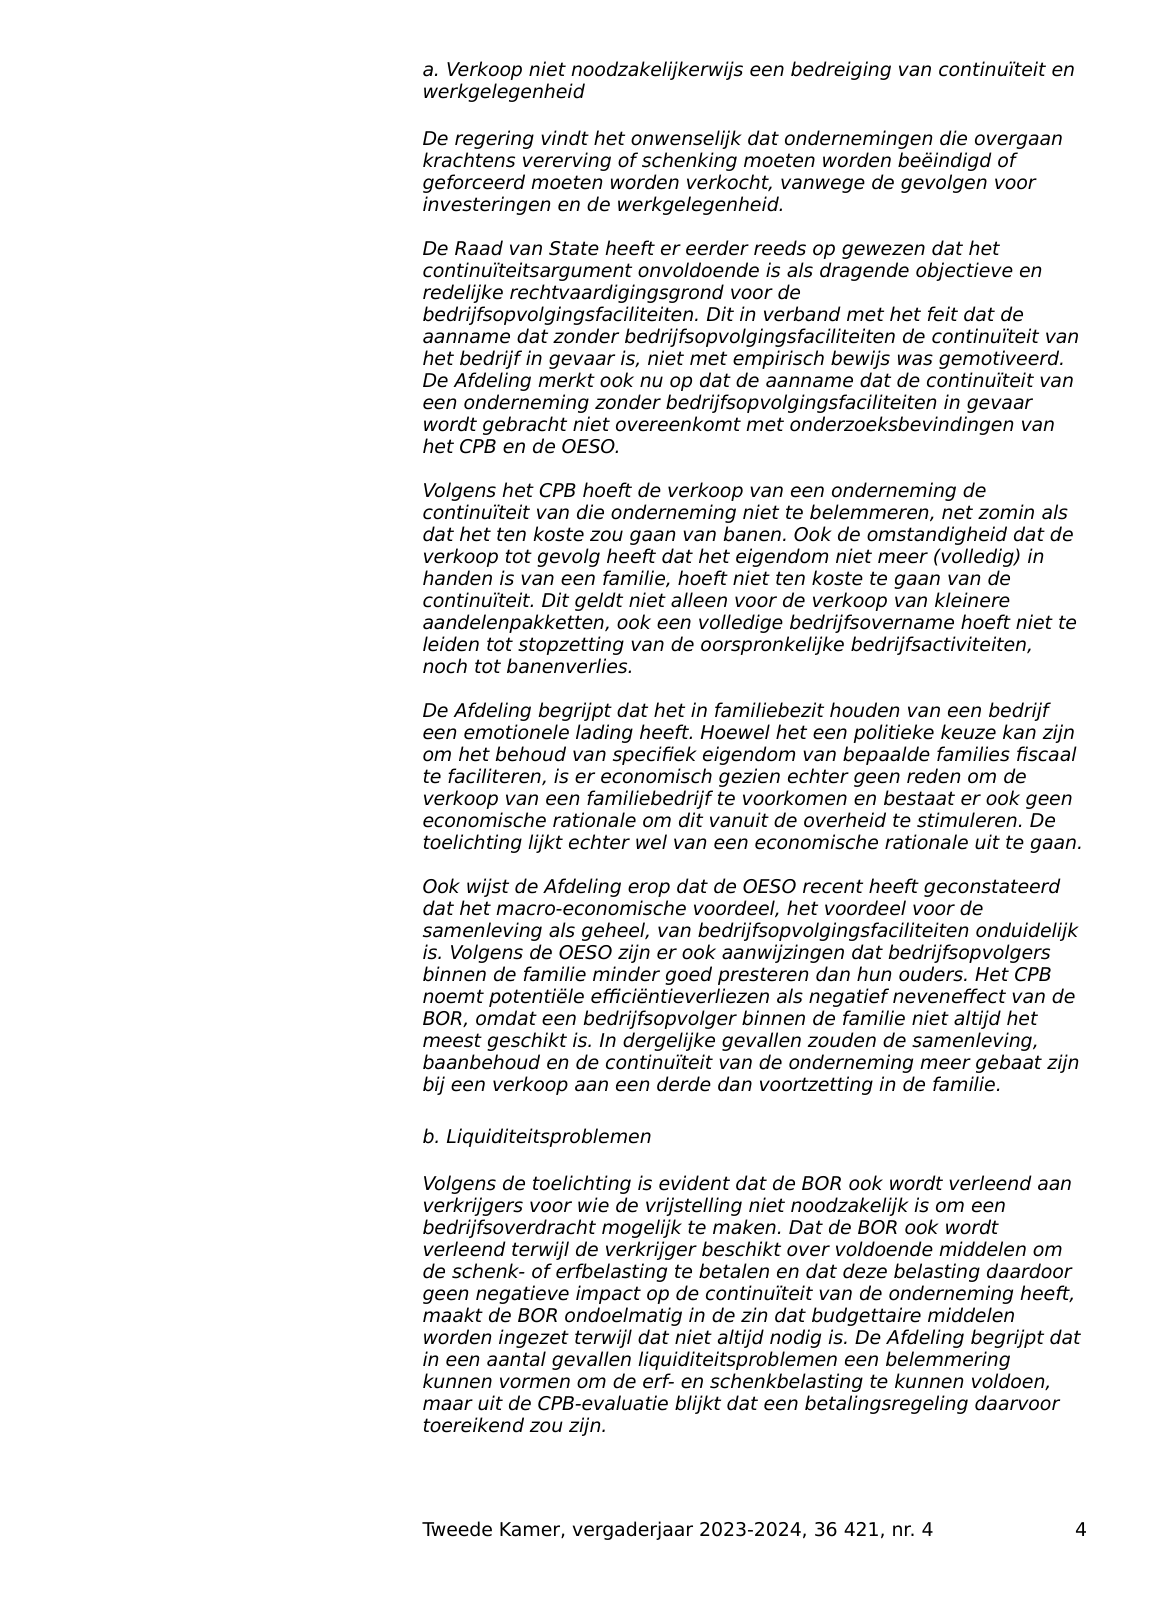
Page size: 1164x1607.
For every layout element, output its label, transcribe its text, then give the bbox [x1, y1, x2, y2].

subtitle b. Liquiditeitsproblemen [422, 1126, 1087, 1148]
text Volgens de toelichting is evident dat de BOR ook wordt verleend aan verkrijgers voor wie de vrijstelling niet noodzakelijk is om een bedrijfsoverdracht mogelijk te maken. Dat de BOR ook wordt verleend terwijl de verkrijger beschikt over voldoende middelen om de schenk- of erfbelasting te betalen en dat deze belasting daardoor geen negatieve impact op de continuïteit van de onderneming heeft, maakt de BOR ondoelmatig in de zin dat budgettaire middelen worden ingezet terwijl dat niet altijd nodig is. De Afdeling begrijpt dat in een aantal gevallen liquiditeitsproblemen een belemmering kunnen vormen om de erf- en schenkbelasting te kunnen voldoen, maar uit de CPB-evaluatie blijkt dat een betalingsregeling daarvoor toereikend zou zijn. [422, 1173, 1087, 1437]
text De Afdeling begrijpt dat het in familiebezit houden van een bedrijf een emotionele lading heeft. Hoewel het een politieke keuze kan zijn om het behoud van specifiek eigendom van bepaalde families fiscaal te faciliteren, is er economisch gezien echter geen reden om de verkoop van een familiebedrijf te voorkomen en bestaat er ook geen economische rationale om dit vanuit de overheid te stimuleren. De toelichting lijkt echter wel van een economische rationale uit te gaan. [422, 700, 1087, 854]
text De regering vindt het onwenselijk dat ondernemingen die overgaan krachtens vererving of schenking moeten worden beëindigd of geforceerd moeten worden verkocht, vanwege de gevolgen voor investeringen en de werkgelegenheid. [422, 128, 1087, 216]
text De Raad van State heeft er eerder reeds op gewezen dat het continuïteitsargument onvoldoende is als dragende objectieve en redelijke rechtvaardigingsgrond voor de bedrijfsopvolgingsfaciliteiten. Dit in verband met het feit dat de aanname dat zonder bedrijfsopvolgingsfaciliteiten de continuïteit van het bedrijf in gevaar is, niet met empirisch bewijs was gemotiveerd. De Afdeling merkt ook nu op dat de aanname dat de continuïteit van een onderneming zonder bedrijfsopvolgingsfaciliteiten in gevaar wordt gebracht niet overeenkomt met onderzoeksbevindingen van het CPB en de OESO. [422, 238, 1087, 458]
subtitle a. Verkoop niet noodzakelijkerwijs een bedreiging van continuïteit en werkgelegenheid [422, 59, 1087, 103]
text Volgens het CPB hoeft de verkoop van een onderneming de continuïteit van die onderneming niet te belemmeren, net zomin als dat het ten koste zou gaan van banen. Ook de omstandigheid dat de verkoop tot gevolg heeft dat het eigendom niet meer (volledig) in handen is van een familie, hoeft niet ten koste te gaan van de continuïteit. Dit geldt niet alleen voor de verkoop van kleinere aandelenpakketten, ook een volledige bedrijfsovername hoeft niet te leiden tot stopzetting van de oorspronkelijke bedrijfsactiviteiten, noch tot banenverlies. [422, 480, 1087, 678]
text Ook wijst de Afdeling erop dat de OESO recent heeft geconstateerd dat het macro-economische voordeel, het voordeel voor de samenleving als geheel, van bedrijfsopvolgingsfaciliteiten onduidelijk is. Volgens de OESO zijn er ook aanwijzingen dat bedrijfsopvolgers binnen de familie minder goed presteren dan hun ouders. Het CPB noemt potentiële efficiëntieverliezen als negatief neveneffect van de BOR, omdat een bedrijfsopvolger binnen de familie niet altijd het meest geschikt is. In dergelijke gevallen zouden de samenleving, baanbehoud en de continuïteit van de onderneming meer gebaat zijn bij een verkoop aan een derde dan voortzetting in de familie. [422, 876, 1087, 1096]
